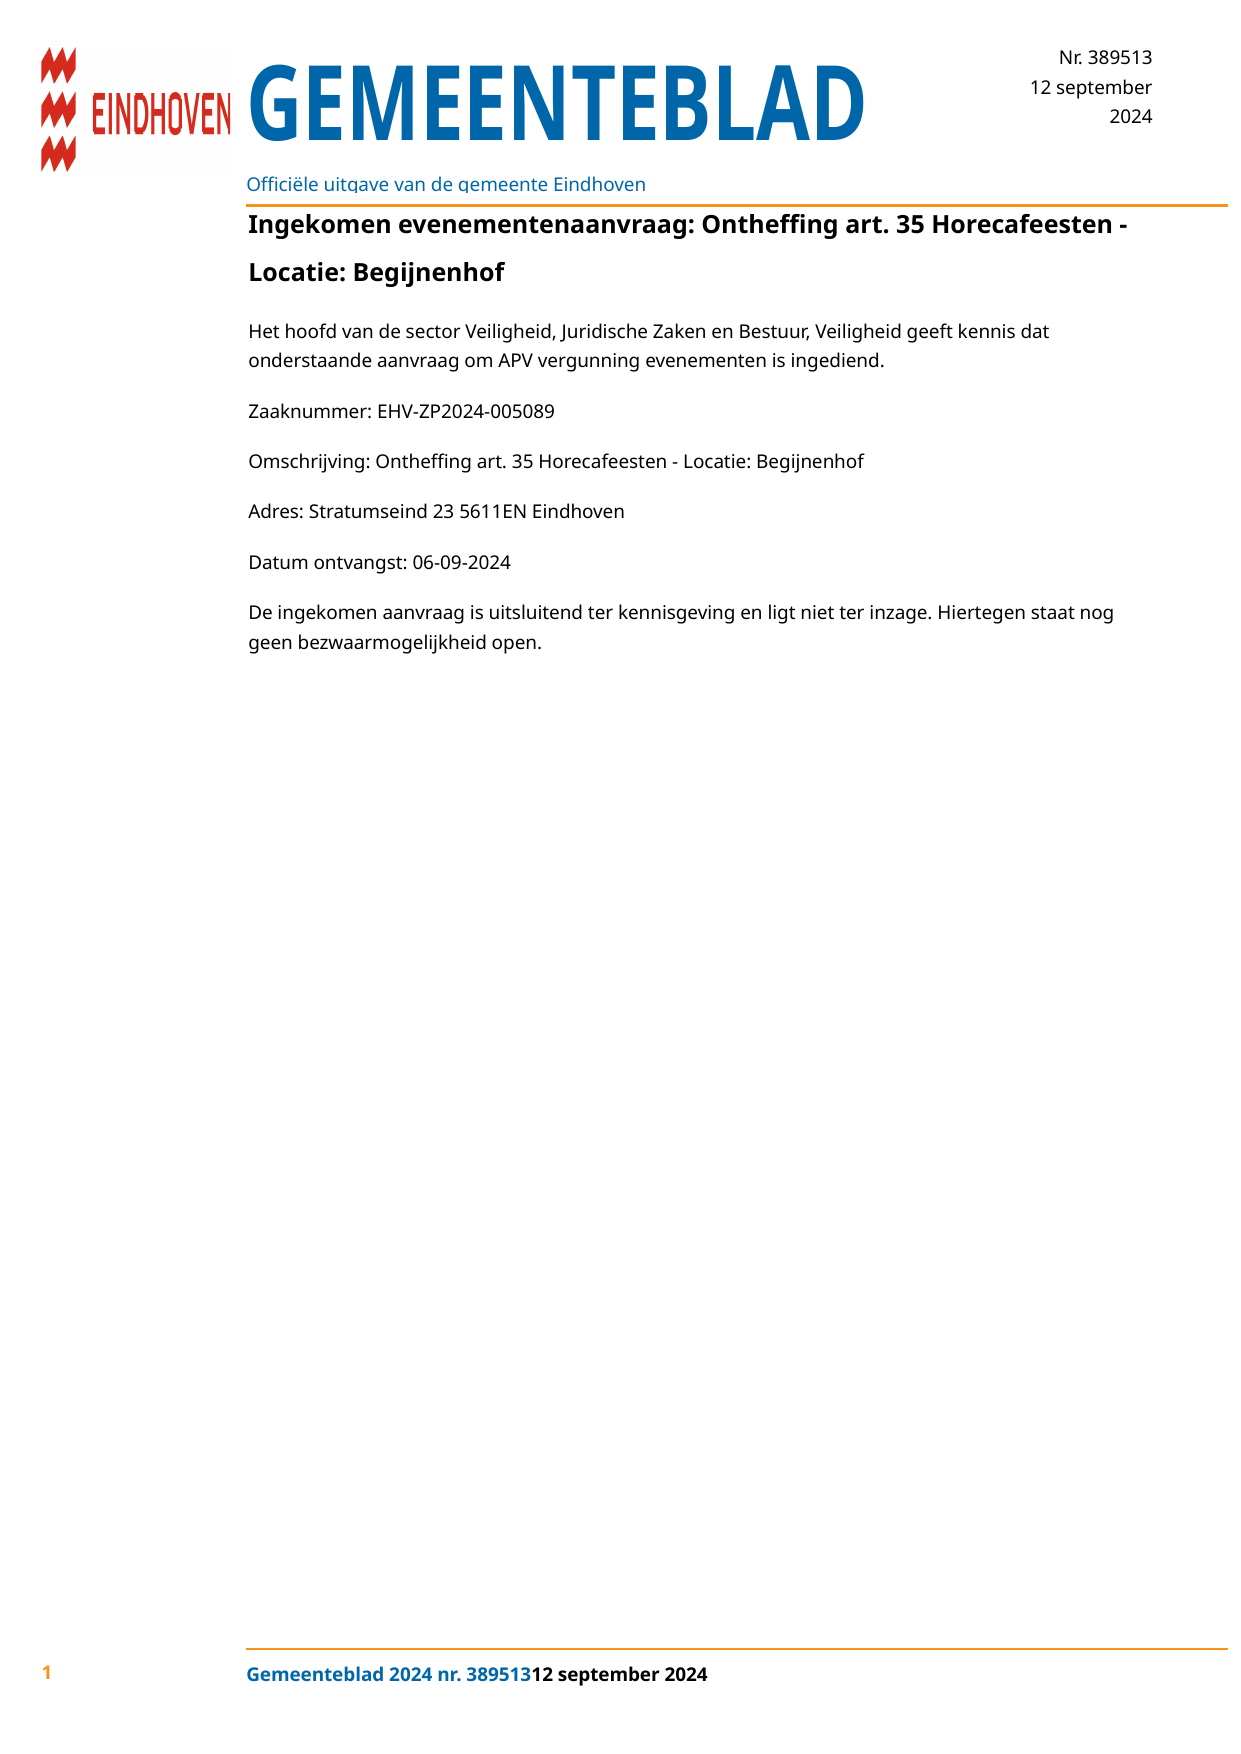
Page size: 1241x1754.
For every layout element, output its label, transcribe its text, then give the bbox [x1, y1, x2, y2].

text De ingekomen aanvraag is uitsluitend ter kennisgeving en ligt niet ter inzage. Hiertegen staat nog geen bezwaarmogelijkheid open. [248, 599, 1152, 655]
text Omschrijving: Ontheffing art. 35 Horecafeesten - Locatie: Begijnenhof [248, 448, 1152, 474]
text Ingekomen evenementenaanvraag: Ontheffing art. 35 Horecafeesten - Locatie: Begijnenhof [248, 207, 1152, 288]
text Datum ontvangst: 06-09-2024 [248, 549, 1152, 575]
text Het hoofd van de sector Veiligheid, Juridische Zaken en Bestuur, Veiligheid geeft kennis dat onderstaande aanvraag om APV vergunning evenementen is ingediend. [248, 318, 1152, 373]
text Adres: Stratumseind 23 5611EN Eindhoven [248, 499, 1152, 524]
picture [41, 47, 231, 172]
text Zaaknummer: EHV-ZP2024-005089 [248, 398, 1152, 424]
